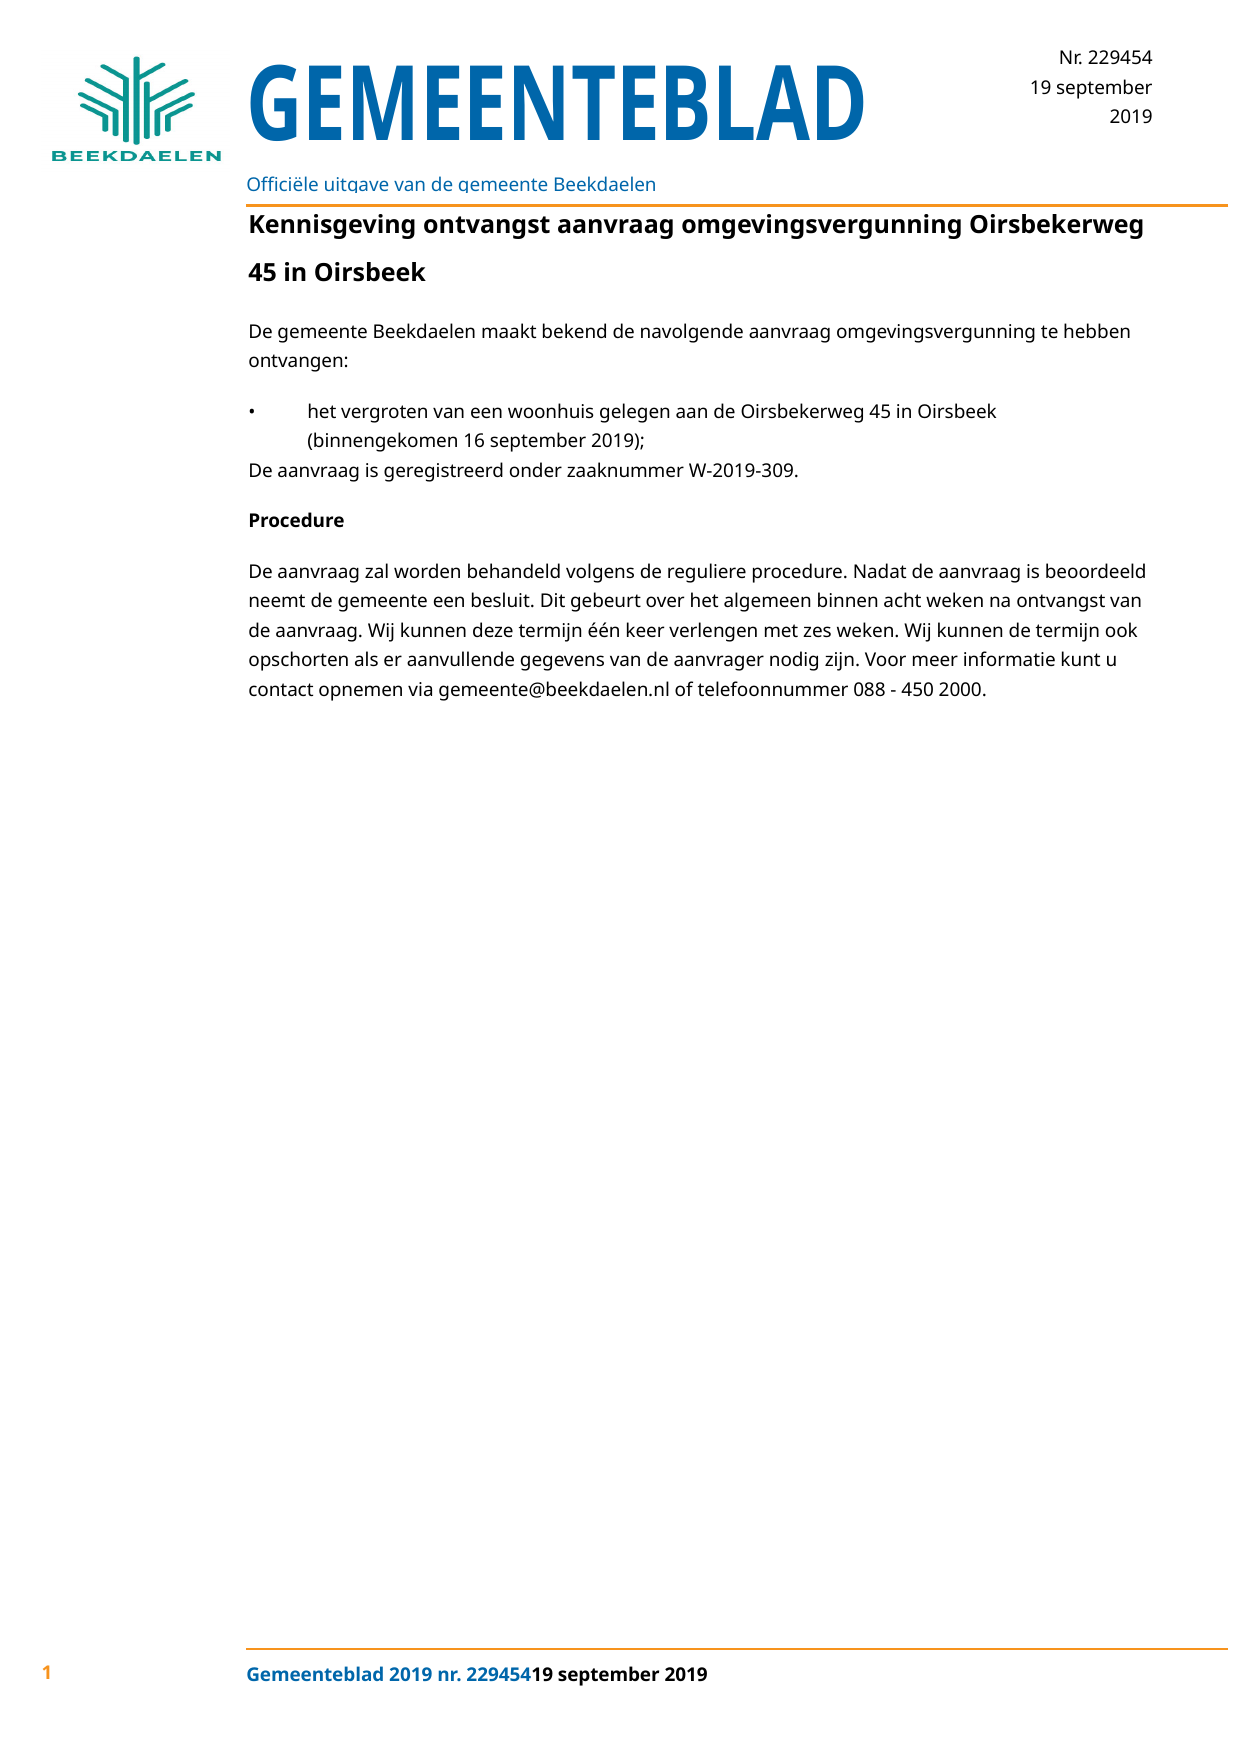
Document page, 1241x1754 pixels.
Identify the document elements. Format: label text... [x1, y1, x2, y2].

text De aanvraag zal worden behandeld volgens de reguliere procedure. Nadat de aanvraag is beoordeeld neemt de gemeente een besluit. Dit gebeurt over het algemeen binnen acht weken na ontvangst van de aanvraag. Wij kunnen deze termijn één keer verlengen met zes weken. Wij kunnen de termijn ook opschorten als er aanvullende gegevens van de aanvrager nodig zijn. Voor meer informatie kunt u contact opnemen via gemeente@beekdaelen.nl of telefoonnummer 088 - 450 2000. [248, 558, 1152, 702]
text Kennisgeving ontvangst aanvraag omgevingsvergunning Oirsbekerweg 45 in Oirsbeek [248, 207, 1152, 288]
list het vergroten van een woonhuis gelegen aan de Oirsbekerweg 45 in Oirsbeek (binnengekomen 16 september 2019); [248, 398, 1152, 453]
text De aanvraag is geregistreerd onder zaaknummer W-2019-309. [248, 457, 1152, 483]
picture [41, 47, 231, 172]
text Procedure [248, 507, 1152, 533]
text De gemeente Beekdaelen maakt bekend de navolgende aanvraag omgevingsvergunning te hebben ontvangen: [248, 318, 1152, 373]
